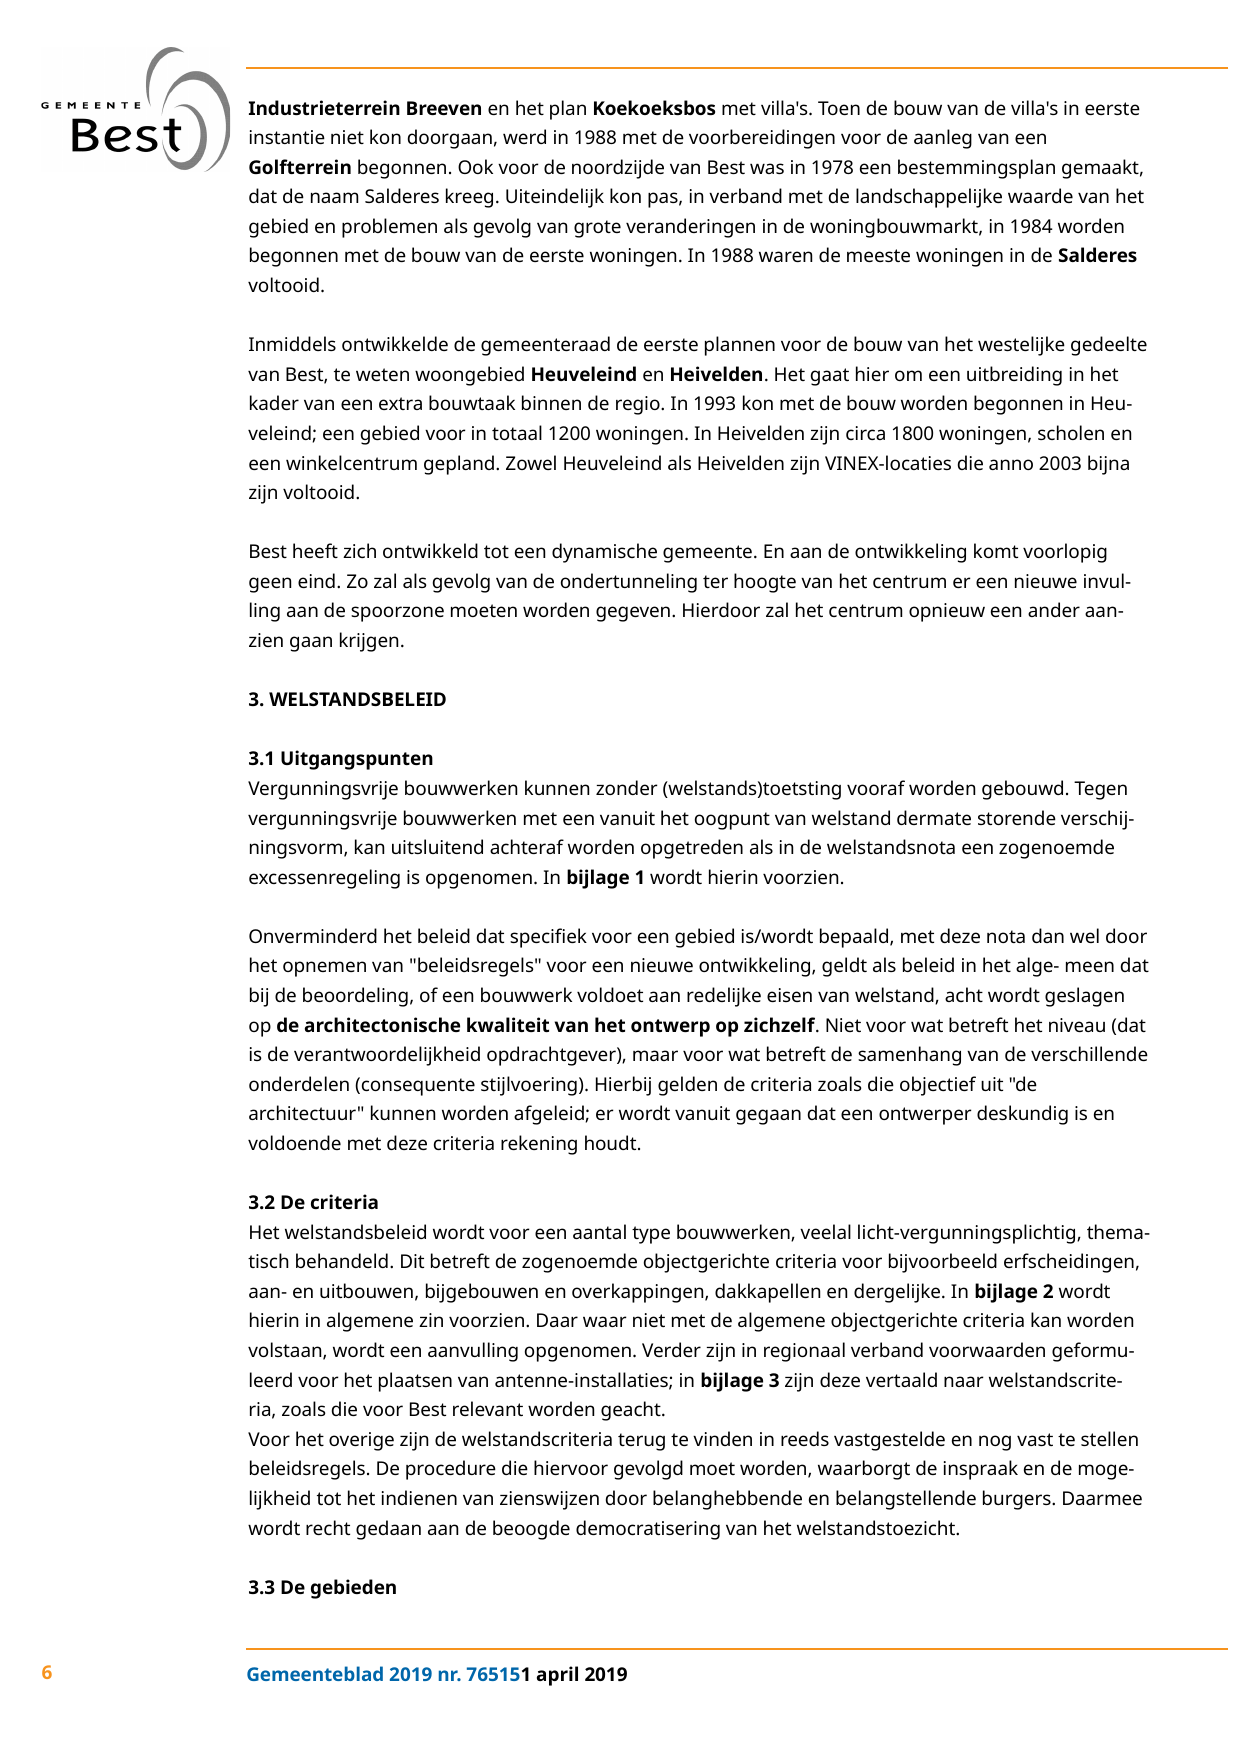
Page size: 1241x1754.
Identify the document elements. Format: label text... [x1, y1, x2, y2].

text Inmiddels ontwikkelde de gemeenteraad de eerste plannen voor de bouw van het westelijke gedeelte van Best, te weten woongebied Heuveleind en Heivelden. Het gaat hier om een uitbreiding in het kader van een extra bouwtaak binnen de regio. In 1993 kon met de bouw worden begonnen in Heu- veleind; een gebied voor in totaal 1200 woningen. In Heivelden zijn circa 1800 woningen, scholen en een winkelcentrum gepland. Zowel Heuveleind als Heivelden zijn VINEX-locaties die anno 2003 bijna zijn voltooid. [248, 331, 1152, 505]
text Vergunningsvrije bouwwerken kunnen zonder (welstands)toetsting vooraf worden gebouwd. Tegen vergunningsvrije bouwwerken met een vanuit het oogpunt van welstand dermate storende verschij- ningsvorm, kan uitsluitend achteraf worden opgetreden als in de welstandsnota een zogenoemde excessenregeling is opgenomen. In bijlage 1 wordt hierin voorzien. [248, 775, 1152, 890]
picture [41, 47, 231, 172]
text 3.2 De criteria [248, 1189, 1152, 1215]
text 3.1 Uitgangspunten [248, 746, 1152, 771]
text Onverminderd het beleid dat specifiek voor een gebied is/wordt bepaald, met deze nota dan wel door het opnemen van "beleidsregels" voor een nieuwe ontwikkeling, geldt als beleid in het alge- meen dat bij de beoordeling, of een bouwwerk voldoet aan redelijke eisen van welstand, acht wordt geslagen op de architectonische kwaliteit van het ontwerp op zichzelf. Niet voor wat betreft het niveau (dat is de verantwoordelijkheid opdrachtgever), maar voor wat betreft de samenhang van de verschillende onderdelen (consequente stijlvoering). Hierbij gelden de criteria zoals die objectief uit "de architectuur" kunnen worden afgeleid; er wordt vanuit gegaan dat een ontwerper deskundig is en voldoende met deze criteria rekening houdt. [248, 923, 1152, 1156]
text Het welstandsbeleid wordt voor een aantal type bouwwerken, veelal licht-vergunningsplichtig, thema- tisch behandeld. Dit betreft de zogenoemde objectgerichte criteria voor bijvoorbeeld erfscheidingen, aan- en uitbouwen, bijgebouwen en overkappingen, dakkapellen en dergelijke. In bijlage 2 wordt hierin in algemene zin voorzien. Daar waar niet met de algemene objectgerichte criteria kan worden volstaan, wordt een aanvulling opgenomen. Verder zijn in regionaal verband voorwaarden geformu- leerd voor het plaatsen van antenne-installaties; in bijlage 3 zijn deze vertaald naar welstandscrite- ria, zoals die voor Best relevant worden geacht. [248, 1219, 1152, 1422]
text 3. WELSTANDSBELEID [248, 686, 1152, 712]
text Industrieterrein Breeven en het plan Koekoeksbos met villa's. Toen de bouw van de villa's in eerste instantie niet kon doorgaan, werd in 1988 met de voorbereidingen voor de aanleg van een Golfterrein begonnen. Ook voor de noordzijde van Best was in 1978 een bestemmingsplan gemaakt, dat de naam Salderes kreeg. Uiteindelijk kon pas, in verband met de landschappelijke waarde van het gebied en problemen als gevolg van grote veranderingen in de woningbouwmarkt, in 1984 worden begonnen met de bouw van de eerste woningen. In 1988 waren de meeste woningen in de Salderes voltooid. [248, 95, 1152, 298]
text Voor het overige zijn de welstandscriteria terug te vinden in reeds vastgestelde en nog vast te stellen beleidsregels. De procedure die hiervoor gevolgd moet worden, waarborgt de inspraak en de moge- lijkheid tot het indienen van zienswijzen door belanghebbende en belangstellende burgers. Daarmee wordt recht gedaan aan de beoogde democratisering van het welstandstoezicht. [248, 1426, 1152, 1541]
text Best heeft zich ontwikkeld tot een dynamische gemeente. En aan de ontwikkeling komt voorlopig geen eind. Zo zal als gevolg van de ondertunneling ter hoogte van het centrum er een nieuwe invul- ling aan de spoorzone moeten worden gegeven. Hierdoor zal het centrum opnieuw een ander aan- zien gaan krijgen. [248, 538, 1152, 653]
text 3.3 De gebieden [248, 1574, 1152, 1600]
